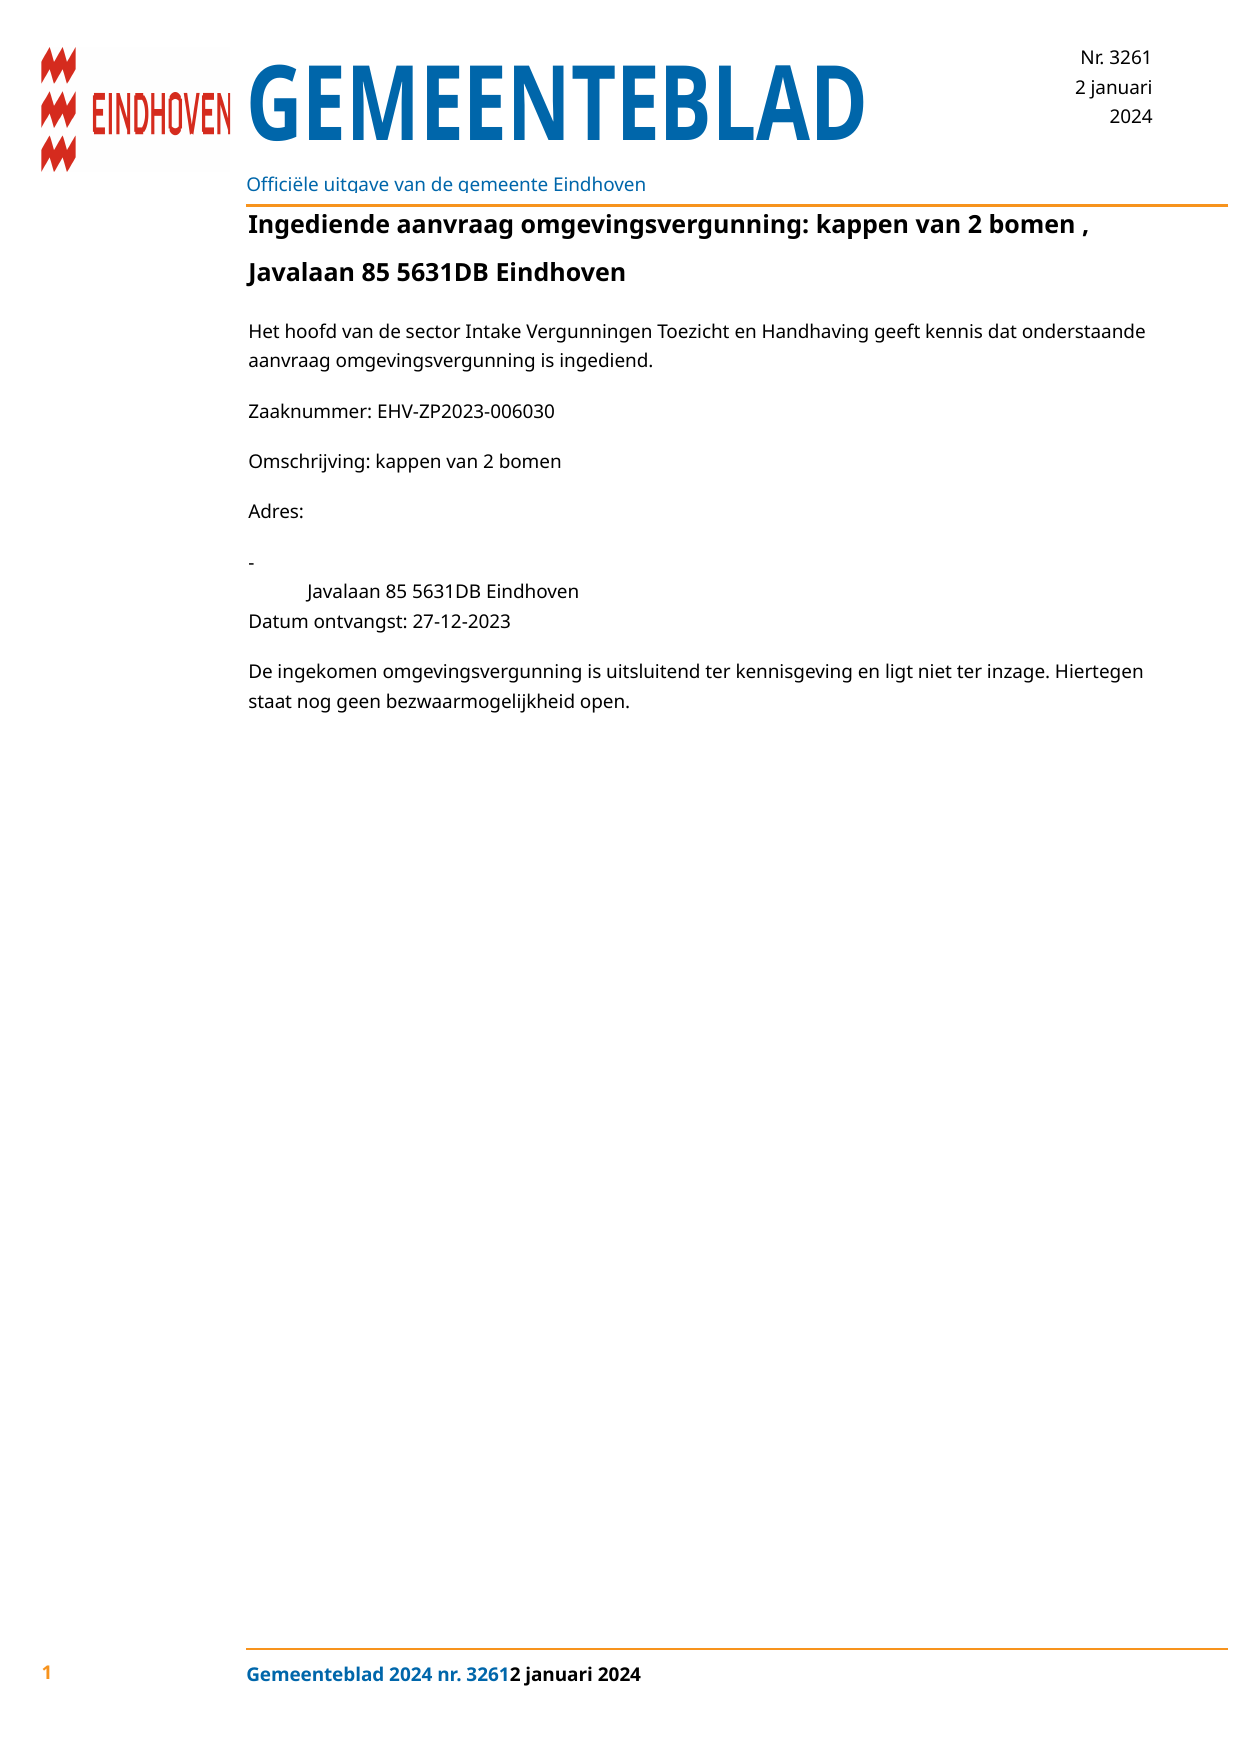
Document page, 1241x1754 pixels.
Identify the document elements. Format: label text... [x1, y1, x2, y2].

text Ingediende aanvraag omgevingsvergunning: kappen van 2 bomen , Javalaan 85 5631DB Eindhoven [248, 207, 1152, 288]
picture [41, 47, 231, 172]
text Zaaknummer: EHV-ZP2023-006030 [248, 398, 1152, 424]
text Het hoofd van de sector Intake Vergunningen Toezicht en Handhaving geeft kennis dat onderstaande aanvraag omgevingsvergunning is ingediend. [248, 318, 1152, 373]
list Javalaan 85 5631DB Eindhoven [248, 579, 1152, 604]
text De ingekomen omgevingsvergunning is uitsluitend ter kennisgeving en ligt niet ter inzage. Hiertegen staat nog geen bezwaarmogelijkheid open. [248, 659, 1152, 714]
text Omschrijving: kappen van 2 bomen [248, 448, 1152, 474]
text Datum ontvangst: 27-12-2023 [248, 608, 1152, 634]
text Adres: [248, 499, 1152, 524]
